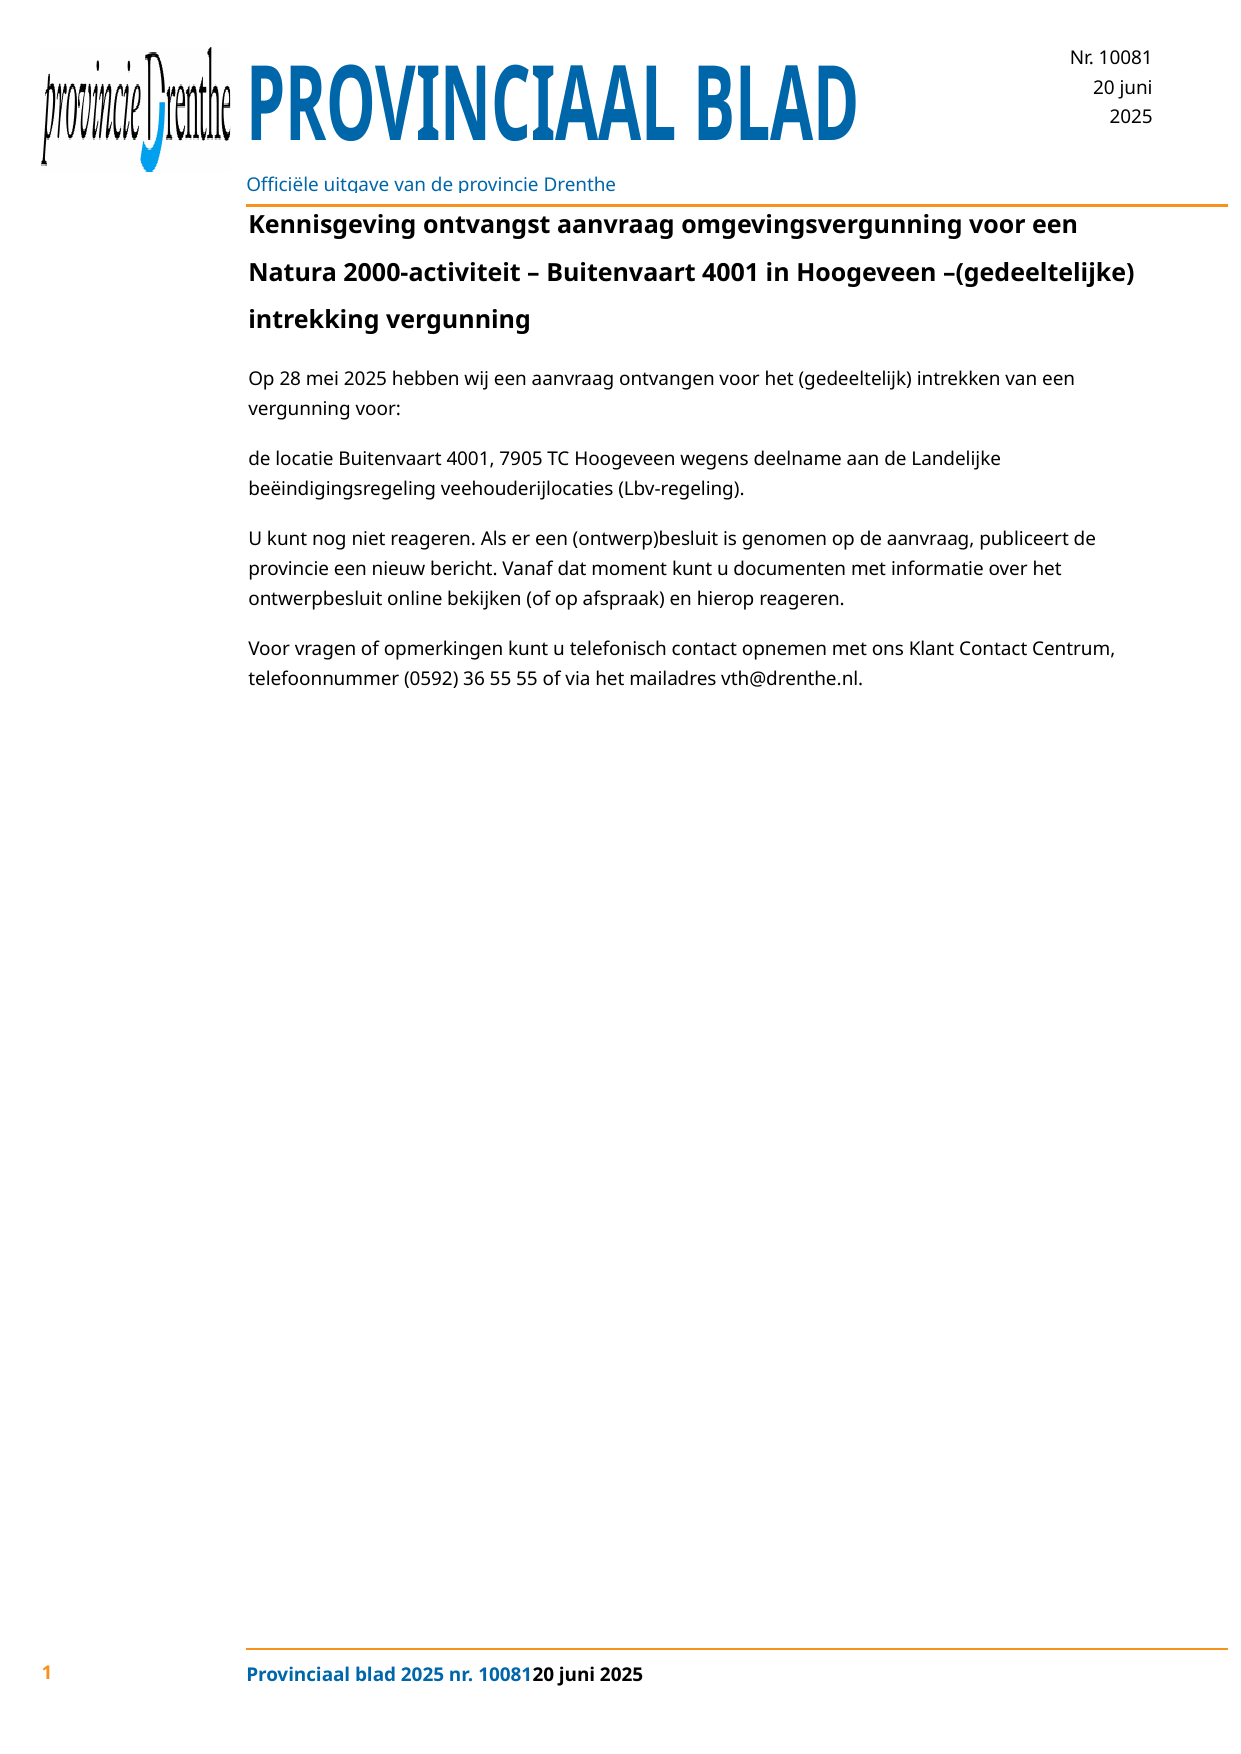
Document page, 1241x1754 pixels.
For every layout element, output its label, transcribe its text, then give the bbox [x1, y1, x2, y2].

text Kennisgeving ontvangst aanvraag omgevingsvergunning voor een Natura 2000-activiteit – Buitenvaart 4001 in Hoogeveen –(gedeeltelijke) intrekking vergunning [248, 207, 1152, 336]
picture [41, 47, 231, 172]
text Voor vragen of opmerkingen kunt u telefonisch contact opnemen met ons Klant Contact Centrum, telefoonnummer (0592) 36 55 55 of via het mailadres vth@drenthe.nl. [248, 635, 1152, 690]
text de locatie Buitenvaart 4001, 7905 TC Hoogeveen wegens deelname aan de Landelijke beëindigingsregeling veehouderijlocaties (Lbv-regeling). [248, 446, 1152, 501]
text Op 28 mei 2025 hebben wij een aanvraag ontvangen voor het (gedeeltelijk) intrekken van een vergunning voor: [248, 366, 1152, 421]
text U kunt nog niet reageren. Als er een (ontwerp)besluit is genomen op de aanvraag, publiceert de provincie een nieuw bericht. Vanaf dat moment kunt u documenten met informatie over het ontwerpbesluit online bekijken (of op afspraak) en hierop reageren. [248, 526, 1152, 610]
